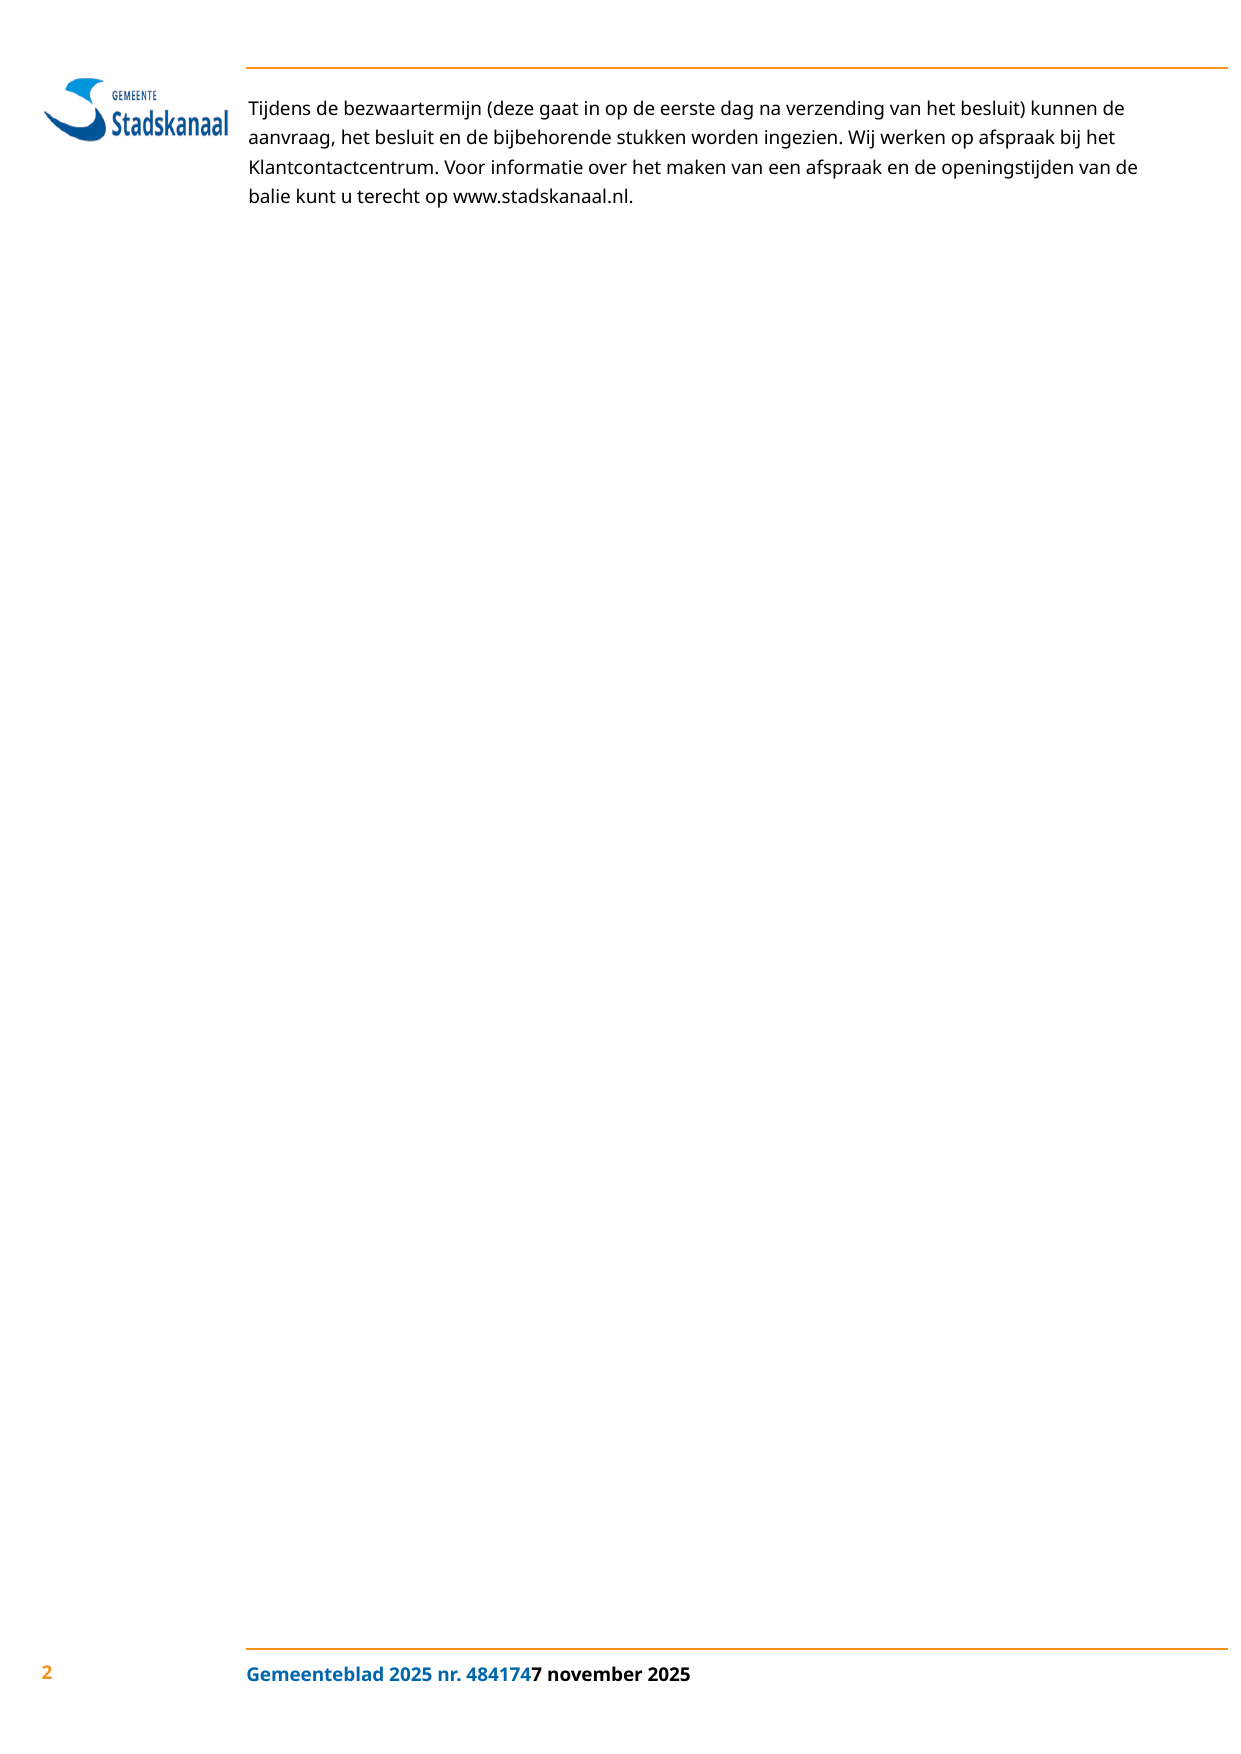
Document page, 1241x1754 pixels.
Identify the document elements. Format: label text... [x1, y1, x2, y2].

text Tijdens de bezwaartermijn (deze gaat in op de eerste dag na verzending van het besluit) kunnen de aanvraag, het besluit en de bijbehorende stukken worden ingezien. Wij werken op afspraak bij het Klantcontactcentrum. Voor informatie over het maken van een afspraak en de openingstijden van de balie kunt u terecht op www.stadskanaal.nl. [248, 95, 1152, 209]
picture [41, 47, 231, 172]
